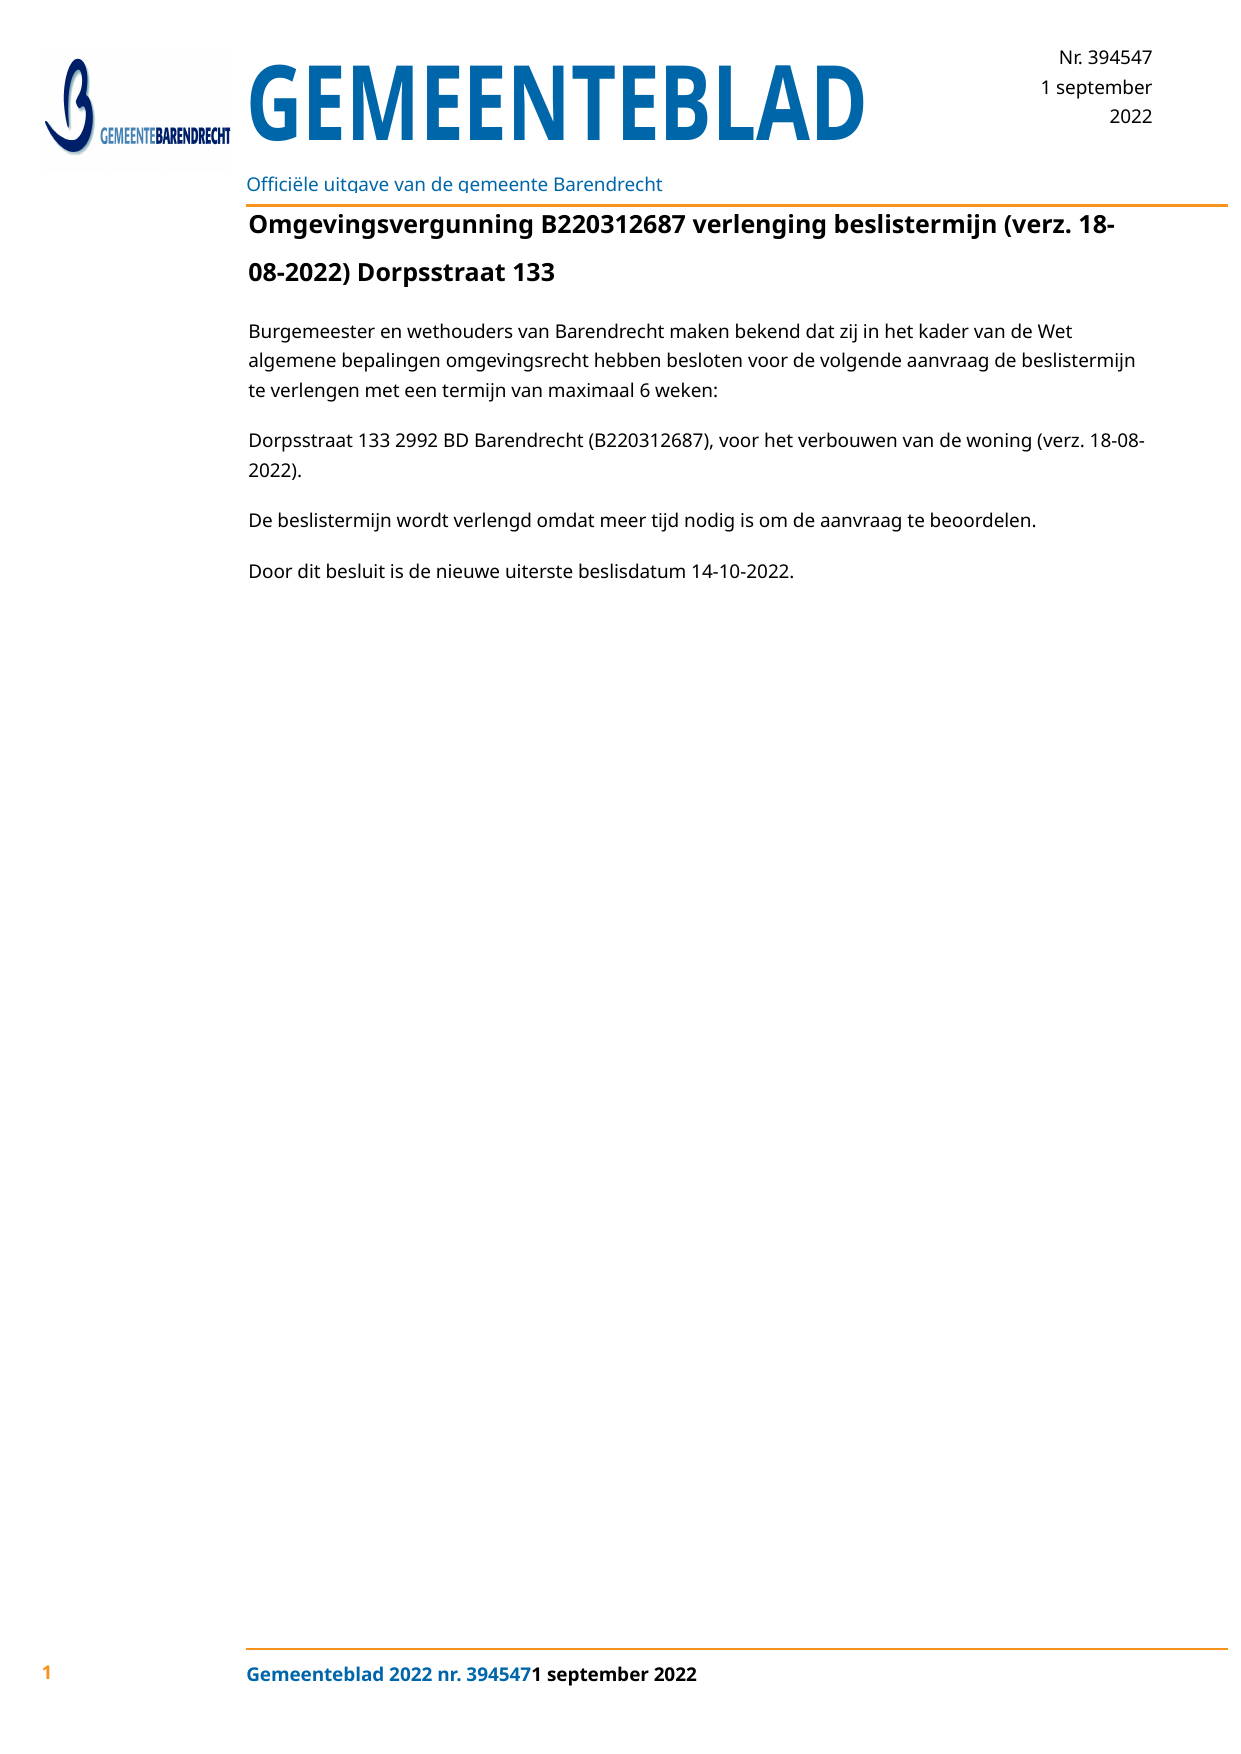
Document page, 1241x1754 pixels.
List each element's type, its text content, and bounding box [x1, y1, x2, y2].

text Burgemeester en wethouders van Barendrecht maken bekend dat zij in het kader van de Wet algemene bepalingen omgevingsrecht hebben besloten voor de volgende aanvraag de beslistermijn te verlengen met een termijn van maximaal 6 weken: [248, 318, 1152, 403]
text Dorpsstraat 133 2992 BD Barendrecht (B220312687), voor het verbouwen van de woning (verz. 18-08-2022). [248, 427, 1152, 483]
text De beslistermijn wordt verlengd omdat meer tijd nodig is om de aanvraag te beoordelen. [248, 507, 1152, 533]
picture [41, 47, 231, 172]
text Door dit besluit is de nieuwe uiterste beslisdatum 14-10-2022. [248, 558, 1152, 584]
text Omgevingsvergunning B220312687 verlenging beslistermijn (verz. 18-08-2022) Dorpsstraat 133 [248, 207, 1152, 288]
